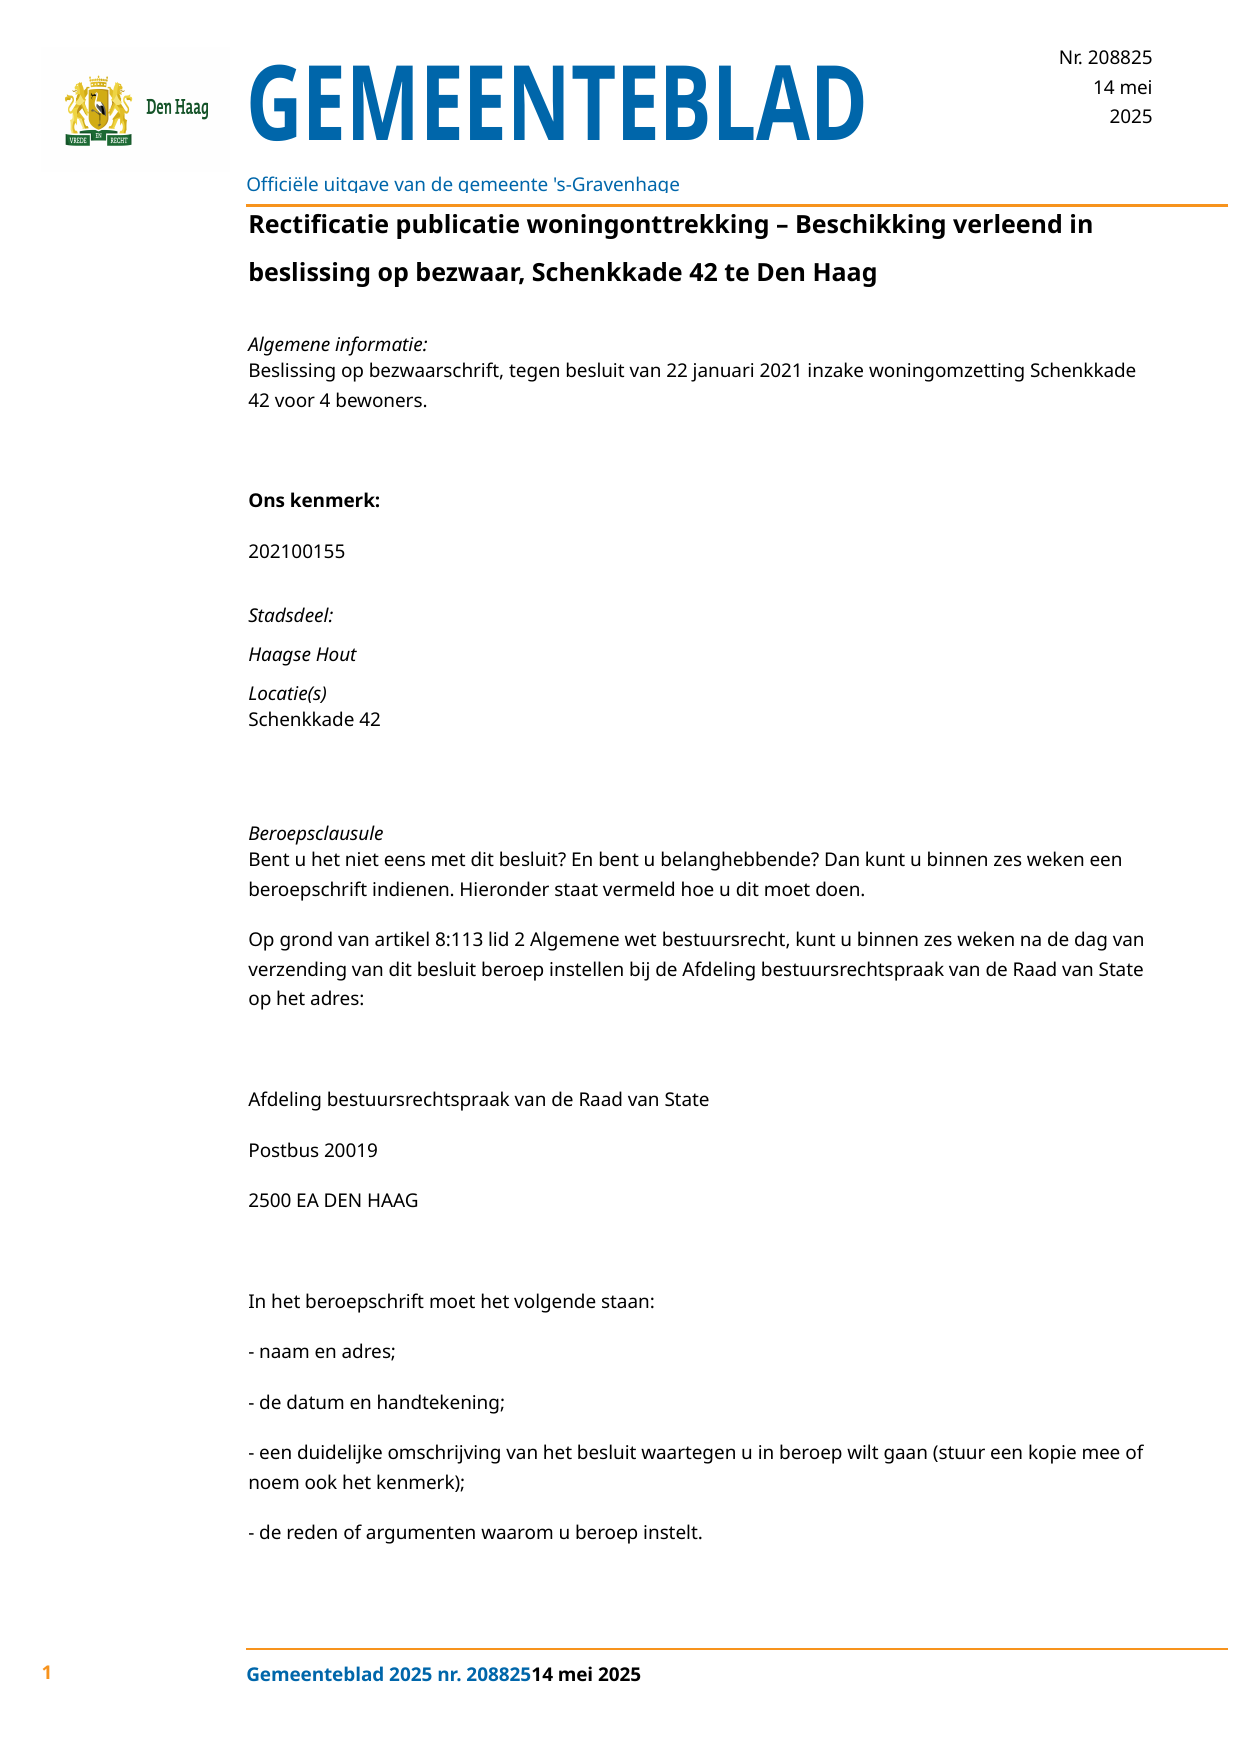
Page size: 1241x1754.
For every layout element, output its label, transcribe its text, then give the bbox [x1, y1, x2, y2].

picture [41, 47, 231, 172]
text Op grond van artikel 8:113 lid 2 Algemene wet bestuursrecht, kunt u binnen zes weken na de dag van verzending van dit besluit beroep instellen bij de Afdeling bestuursrechtspraak van de Raad van State op het adres: [248, 926, 1152, 1011]
text In het beroepschrift moet het volgende staan: [248, 1288, 1152, 1314]
text Ons kenmerk: [248, 488, 1152, 513]
text Locatie(s) [248, 681, 1152, 706]
text 2500 EA DEN HAAG [248, 1187, 1152, 1213]
text Haagse Hout [248, 641, 1152, 667]
text Beroepsclausule [248, 821, 1152, 846]
text - de datum en handtekening; [248, 1389, 1152, 1414]
text Schenkkade 42 [248, 706, 1152, 732]
text 202100155 [248, 538, 1152, 564]
text Postbus 20019 [248, 1137, 1152, 1162]
text Afdeling bestuursrechtspraak van de Raad van State [248, 1086, 1152, 1112]
text Stadsdeel: [248, 602, 1152, 628]
text Bent u het niet eens met dit besluit? En bent u belanghebbende? Dan kunt u binnen zes weken een beroepschrift indienen. Hieronder staat vermeld hoe u dit moet doen. [248, 846, 1152, 902]
text - de reden of argumenten waarom u beroep instelt. [248, 1519, 1152, 1545]
text - een duidelijke omschrijving van het besluit waartegen u in beroep wilt gaan (stuur een kopie mee of noem ook het kenmerk); [248, 1439, 1152, 1494]
text Algemene informatie: [248, 331, 1152, 357]
text - naam en adres; [248, 1338, 1152, 1364]
text Beslissing op bezwaarschrift, tegen besluit van 22 januari 2021 inzake woningomzetting Schenkkade 42 voor 4 bewoners. [248, 357, 1152, 412]
text Rectificatie publicatie woningonttrekking – Beschikking verleend in beslissing op bezwaar, Schenkkade 42 te Den Haag [248, 207, 1152, 288]
